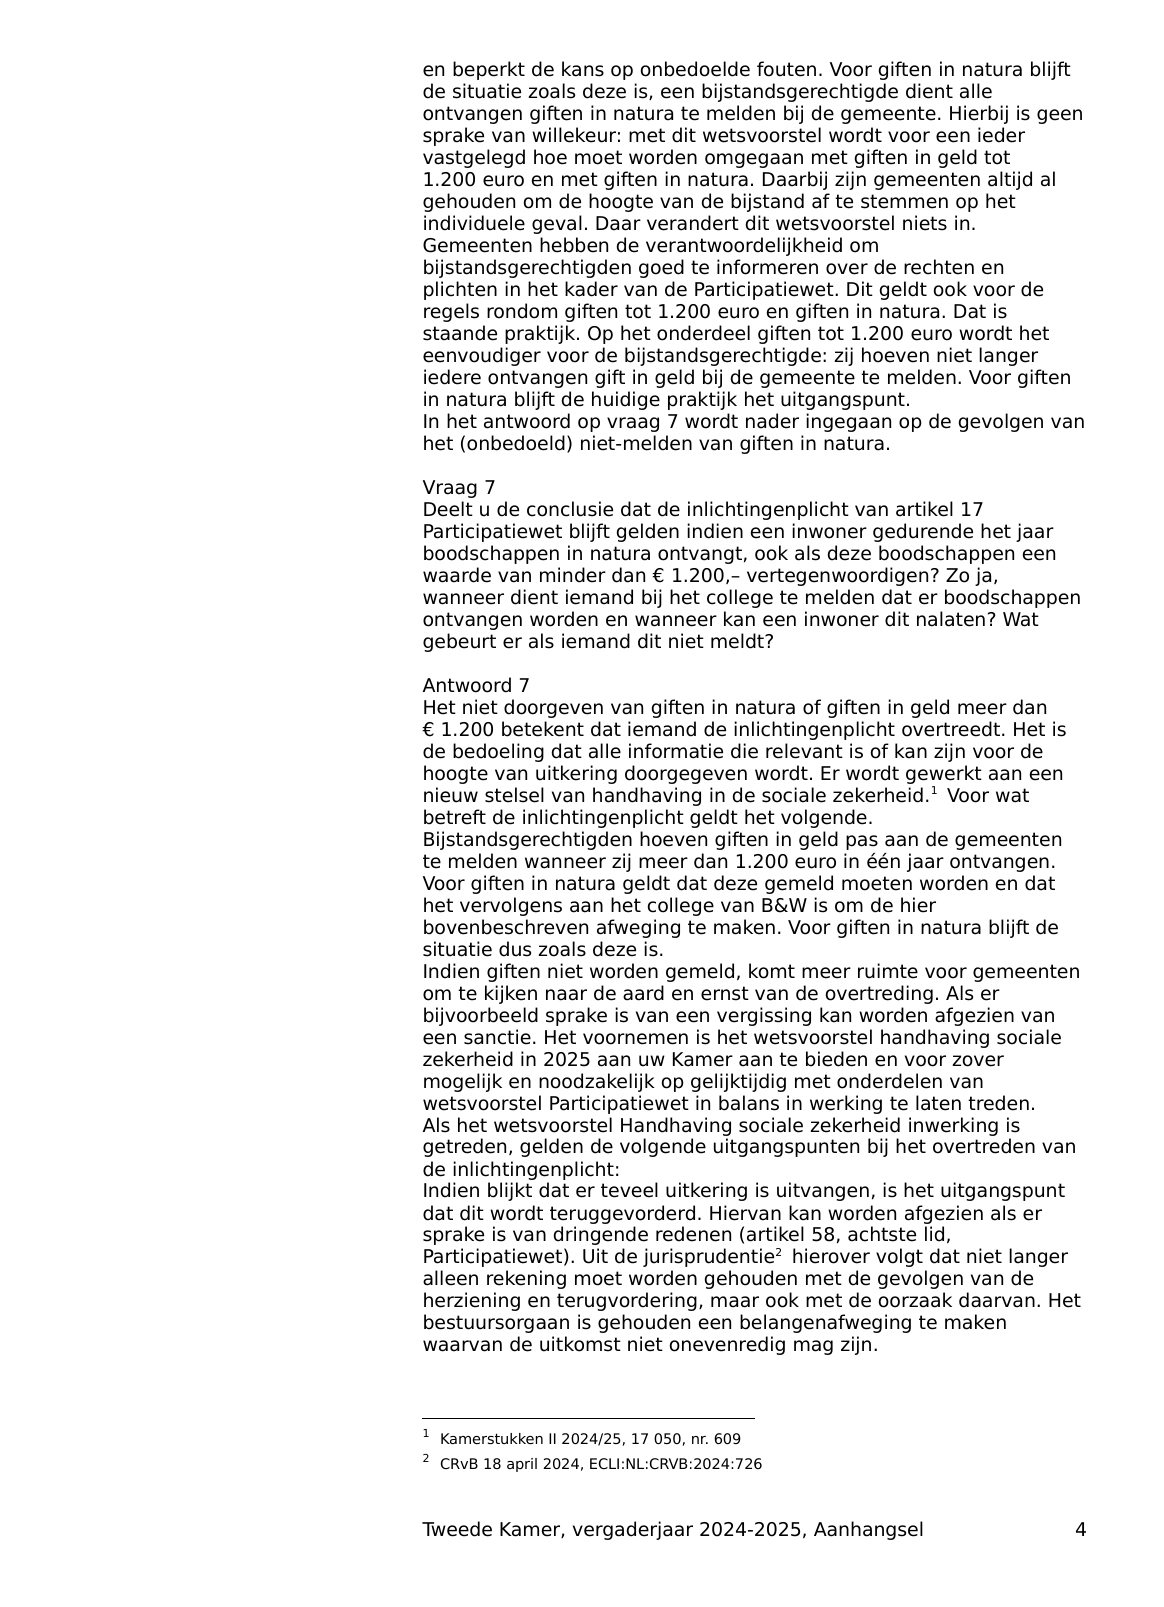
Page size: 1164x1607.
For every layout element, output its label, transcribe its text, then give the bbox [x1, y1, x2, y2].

text Gemeenten hebben de verantwoordelijkheid om bijstandsgerechtigden goed te informeren over de rechten en plichten in het kader van de Participatiewet. Dit geldt ook voor de regels rondom giften tot 1.200 euro en giften in natura. Dat is staande praktijk. Op het onderdeel giften tot 1.200 euro wordt het eenvoudiger voor de bijstandsgerechtigde: zij hoeven niet langer iedere ontvangen gift in geld bij de gemeente te melden. Voor giften in natura blijft de huidige praktijk het uitgangspunt. [422, 235, 1087, 411]
text Vraag 7 [422, 477, 1087, 499]
text Indien giften niet worden gemeld, komt meer ruimte voor gemeenten om te kijken naar de aard en ernst van de overtreding. Als er bijvoorbeeld sprake is van een vergissing kan worden afgezien van een sanctie. Het voornemen is het wetsvoorstel handhaving sociale zekerheid in 2025 aan uw Kamer aan te bieden en voor zover mogelijk en noodzakelijk op gelijktijdig met onderdelen van wetsvoorstel Participatiewet in balans in werking te laten treden. [422, 961, 1087, 1114]
text Deelt u de conclusie dat de inlichtingenplicht van artikel 17 Participatiewet blijft gelden indien een inwoner gedurende het jaar boodschappen in natura ontvangt, ook als deze boodschappen een waarde van minder dan € 1.200,– vertegenwoordigen? Zo ja, wanneer dient iemand bij het college te melden dat er boodschappen ontvangen worden en wanneer kan een inwoner dit nalaten? Wat gebeurt er als iemand dit niet meldt? [422, 499, 1087, 653]
text Als het wetsvoorstel Handhaving sociale zekerheid inwerking is getreden, gelden de volgende uitgangspunten bij het overtreden van de inlichtingenplicht: [422, 1114, 1087, 1180]
text Kamerstukken II 2024/25, 17 050, nr. 609 [422, 1427, 1087, 1449]
text In het antwoord op vraag 7 wordt nader ingegaan op de gevolgen van het (onbedoeld) niet-melden van giften in natura. [422, 411, 1087, 455]
text Indien blijkt dat er teveel uitkering is uitvangen, is het uitgangspunt dat dit wordt teruggevorderd. Hiervan kan worden afgezien als er sprake is van dringende redenen (artikel 58, achtste lid, Participatiewet). Uit de jurisprudentie hierover volgt dat niet langer alleen rekening moet worden gehouden met de gevolgen van de herziening en terugvordering, maar ook met de oorzaak daarvan. Het bestuursorgaan is gehouden een belangenafweging te maken waarvan de uitkomst niet onevenredig mag zijn. [422, 1180, 1087, 1356]
text CRvB 18 april 2024, ECLI:NL:CRVB:2024:726 [422, 1452, 1087, 1474]
text Het niet doorgeven van giften in natura of giften in geld meer dan € 1.200 betekent dat iemand de inlichtingenplicht overtreedt. Het is de bedoeling dat alle informatie die relevant is of kan zijn voor de hoogte van uitkering doorgegeven wordt. Er wordt gewerkt aan een nieuw stelsel van handhaving in de sociale zekerheid. Voor wat betreft de inlichtingenplicht geldt het volgende. Bijstandsgerechtigden hoeven giften in geld pas aan de gemeenten te melden wanneer zij meer dan 1.200 euro in één jaar ontvangen. Voor giften in natura geldt dat deze gemeld moeten worden en dat het vervolgens aan het college van B&W is om de hier bovenbeschreven afweging te maken. Voor giften in natura blijft de situatie dus zoals deze is. [422, 697, 1087, 961]
text en beperkt de kans op onbedoelde fouten. Voor giften in natura blijft de situatie zoals deze is, een bijstandsgerechtigde dient alle ontvangen giften in natura te melden bij de gemeente. Hierbij is geen sprake van willekeur: met dit wetsvoorstel wordt voor een ieder vastgelegd hoe moet worden omgegaan met giften in geld tot 1.200 euro en met giften in natura. Daarbij zijn gemeenten altijd al gehouden om de hoogte van de bijstand af te stemmen op het individuele geval. Daar verandert dit wetsvoorstel niets in. [422, 59, 1087, 235]
text Antwoord 7 [422, 675, 1087, 697]
